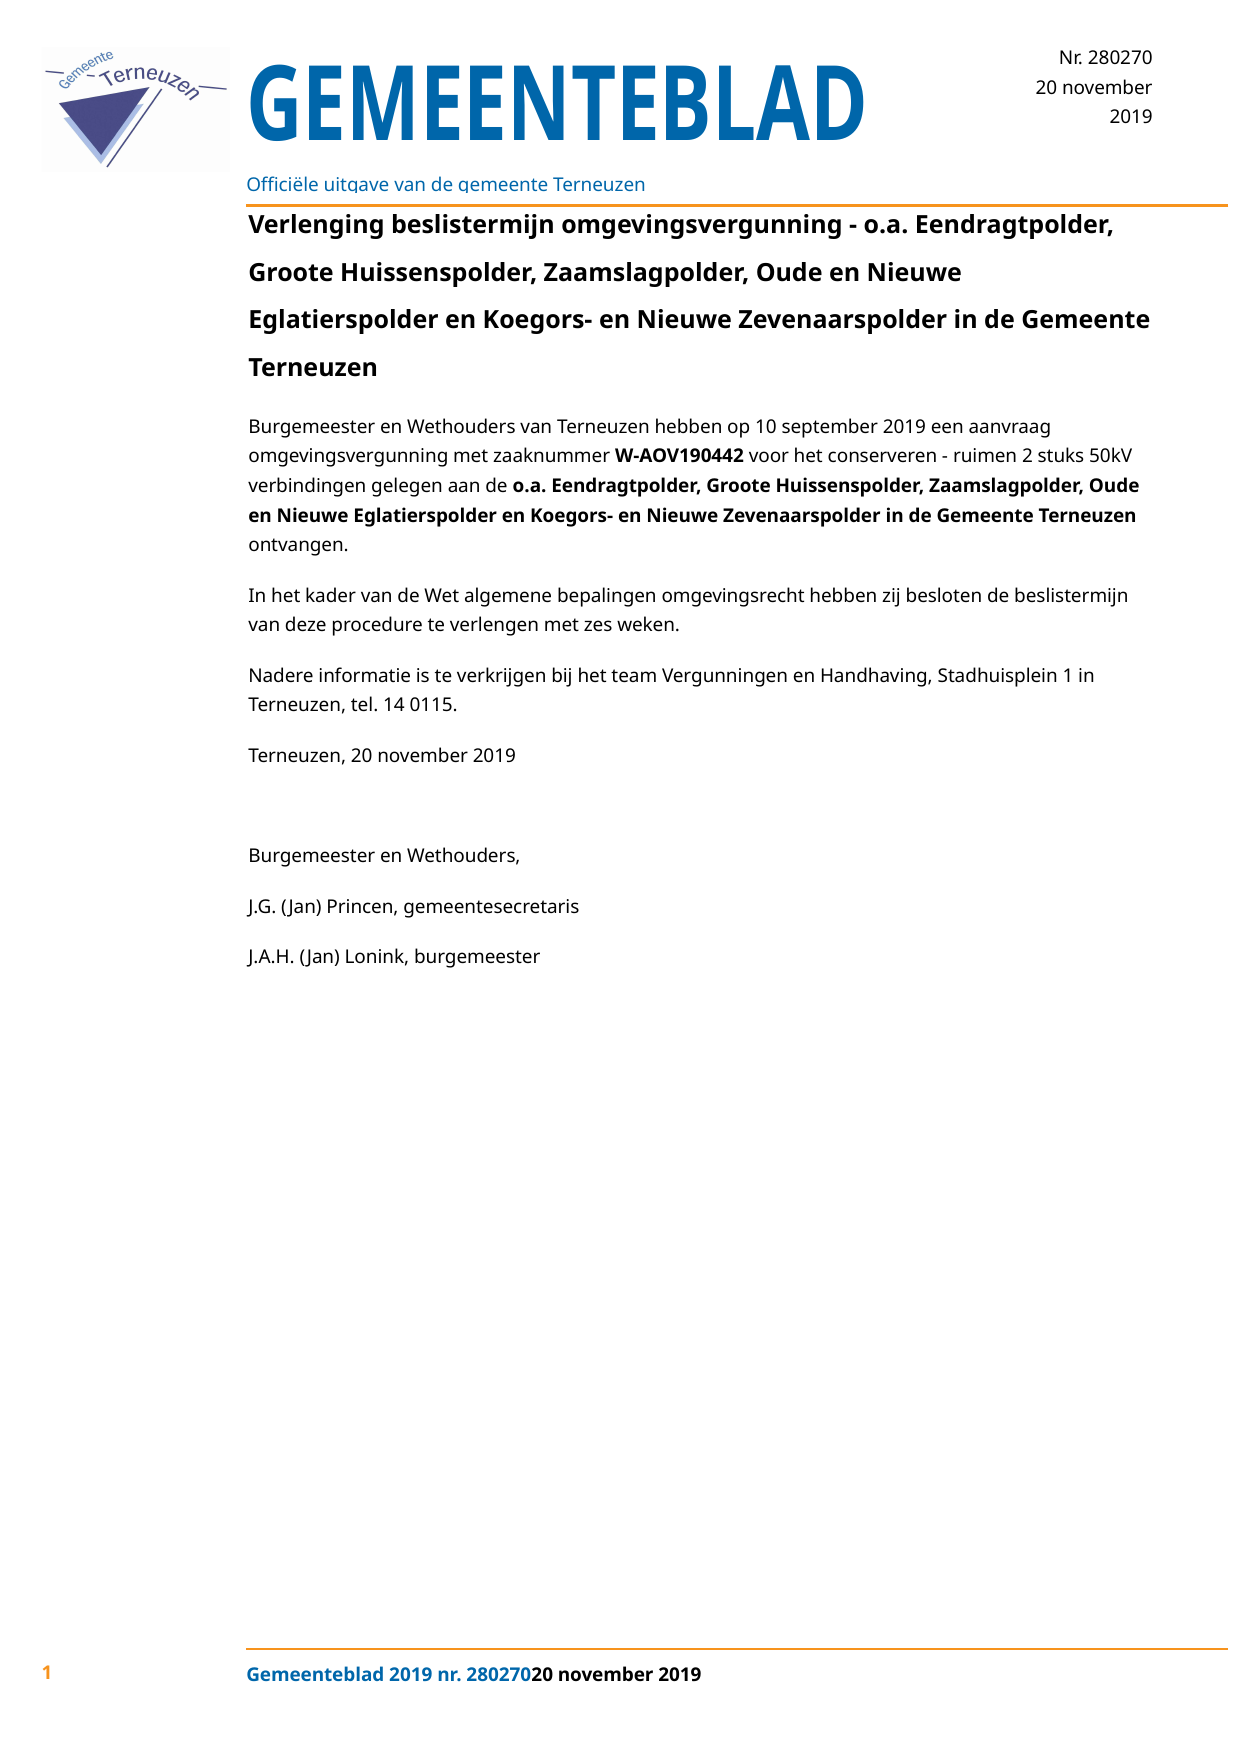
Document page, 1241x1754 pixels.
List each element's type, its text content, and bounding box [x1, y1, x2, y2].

text J.G. (Jan) Princen, gemeentesecretaris [248, 893, 1152, 919]
text Nadere informatie is te verkrijgen bij het team Vergunningen en Handhaving, Stadhuisplein 1 in Terneuzen, tel. 14 0115. [248, 662, 1152, 717]
text Terneuzen, 20 november 2019 [248, 742, 1152, 768]
text In het kader van de Wet algemene bepalingen omgevingsrecht hebben zij besloten de beslistermijn van deze procedure te verlengen met zes weken. [248, 582, 1152, 637]
text Burgemeester en Wethouders van Terneuzen hebben op 10 september 2019 een aanvraag omgevingsvergunning met zaaknummer W-AOV190442 voor het conserveren - ruimen 2 stuks 50kV verbindingen gelegen aan de o.a. Eendragtpolder, Groote Huissenspolder, Zaamslagpolder, Oude en Nieuwe Eglatierspolder en Koegors- en Nieuwe Zevenaarspolder in de Gemeente Terneuzen ontvangen. [248, 413, 1152, 557]
text Burgemeester en Wethouders, [248, 843, 1152, 868]
picture [41, 47, 231, 172]
text J.A.H. (Jan) Lonink, burgemeester [248, 943, 1152, 969]
text Verlenging beslistermijn omgevingsvergunning - o.a. Eendragtpolder, Groote Huissenspolder, Zaamslagpolder, Oude en Nieuwe Eglatierspolder en Koegors- en Nieuwe Zevenaarspolder in de Gemeente Terneuzen [248, 207, 1152, 384]
